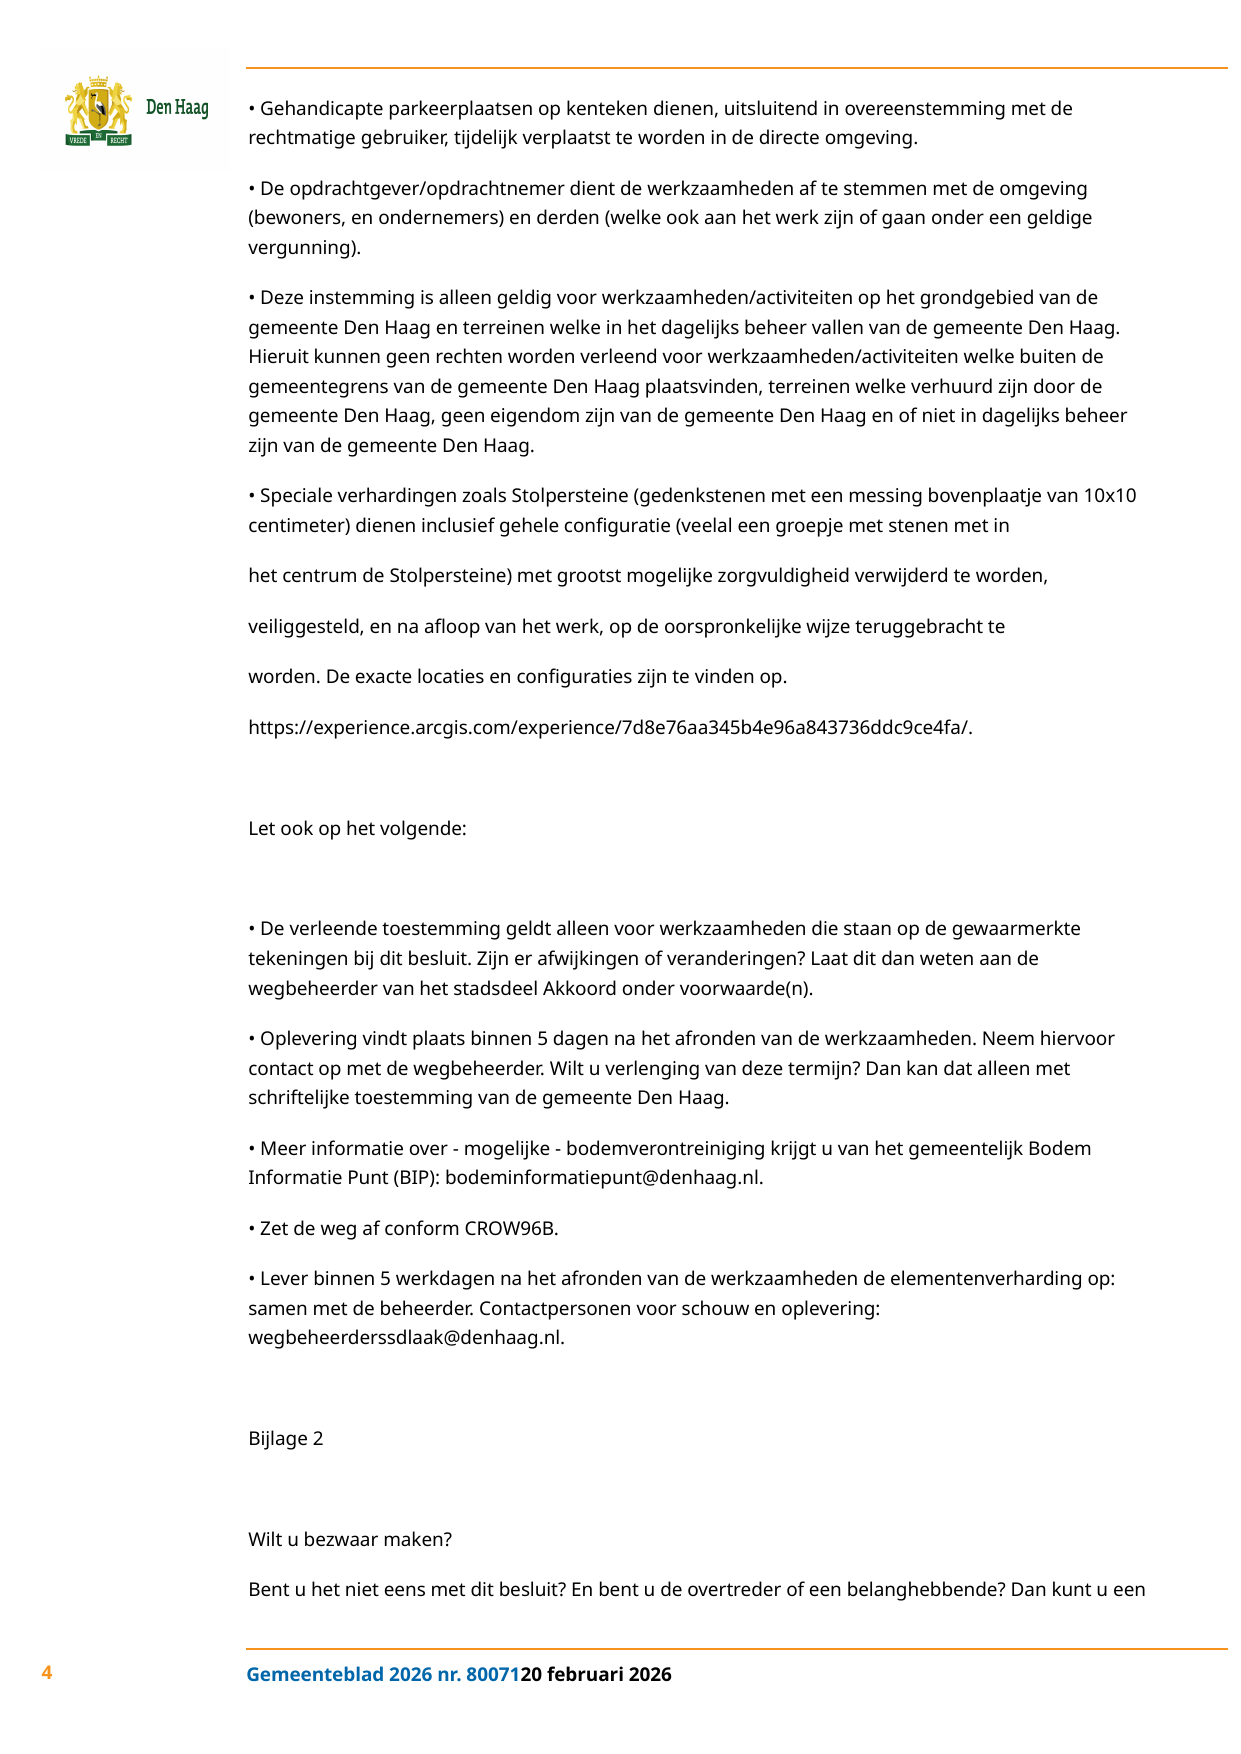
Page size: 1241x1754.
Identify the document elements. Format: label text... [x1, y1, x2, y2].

text • De verleende toestemming geldt alleen voor werkzaamheden die staan op de gewaarmerkte tekeningen bij dit besluit. Zijn er afwijkingen of veranderingen? Laat dit dan weten aan de wegbeheerder van het stadsdeel Akkoord onder voorwaarde(n). [248, 916, 1152, 1001]
text • Lever binnen 5 werkdagen na het afronden van de werkzaamheden de elementenverharding op: samen met de beheerder. Contactpersonen voor schouw en oplevering: wegbeheerderssdlaak@denhaag.nl. [248, 1265, 1152, 1350]
text • Meer informatie over - mogelijke - bodemverontreiniging krijgt u van het gemeentelijk Bodem Informatie Punt (BIP): bodeminformatiepunt@denhaag.nl. [248, 1135, 1152, 1190]
text • Speciale verhardingen zoals Stolpersteine (gedenkstenen met een messing bovenplaatje van 10x10 centimeter) dienen inclusief gehele configuratie (veelal een groepje met stenen met in [248, 483, 1152, 538]
text • Deze instemming is alleen geldig voor werkzaamheden/activiteiten op het grondgebied van de gemeente Den Haag en terreinen welke in het dagelijks beheer vallen van de gemeente Den Haag. Hieruit kunnen geen rechten worden verleend voor werkzaamheden/activiteiten welke buiten de gemeentegrens van de gemeente Den Haag plaatsvinden, terreinen welke verhuurd zijn door de gemeente Den Haag, geen eigendom zijn van de gemeente Den Haag en of niet in dagelijks beheer zijn van de gemeente Den Haag. [248, 284, 1152, 458]
text • De opdrachtgever/opdrachtnemer dient de werkzaamheden af te stemmen met de omgeving (bewoners, en ondernemers) en derden (welke ook aan het werk zijn of gaan onder een geldige vergunning). [248, 175, 1152, 260]
text • Zet de weg af conform CROW96B. [248, 1215, 1152, 1241]
text worden. De exacte locaties en configuraties zijn te vinden op. [248, 663, 1152, 689]
text • Gehandicapte parkeerplaatsen op kenteken dienen, uitsluitend in overeenstemming met de rechtmatige gebruiker, tijdelijk verplaatst te worden in de directe omgeving. [248, 95, 1152, 150]
text https://experience.arcgis.com/experience/7d8e76aa345b4e96a843736ddc9ce4fa/. [248, 714, 1152, 740]
text Bent u het niet eens met dit besluit? En bent u de overtreder of een belanghebbende? Dan kunt u een [248, 1576, 1152, 1602]
text Wilt u bezwaar maken? [248, 1526, 1152, 1552]
text Bijlage 2 [248, 1425, 1152, 1451]
picture [41, 47, 231, 172]
text veiliggesteld, en na afloop van het werk, op de oorspronkelijke wijze teruggebracht te [248, 613, 1152, 639]
text Let ook op het volgende: [248, 815, 1152, 841]
text • Oplevering vindt plaats binnen 5 dagen na het afronden van de werkzaamheden. Neem hiervoor contact op met de wegbeheerder. Wilt u verlenging van deze termijn? Dan kan dat alleen met schriftelijke toestemming van de gemeente Den Haag. [248, 1025, 1152, 1110]
text het centrum de Stolpersteine) met grootst mogelijke zorgvuldigheid verwijderd te worden, [248, 563, 1152, 588]
